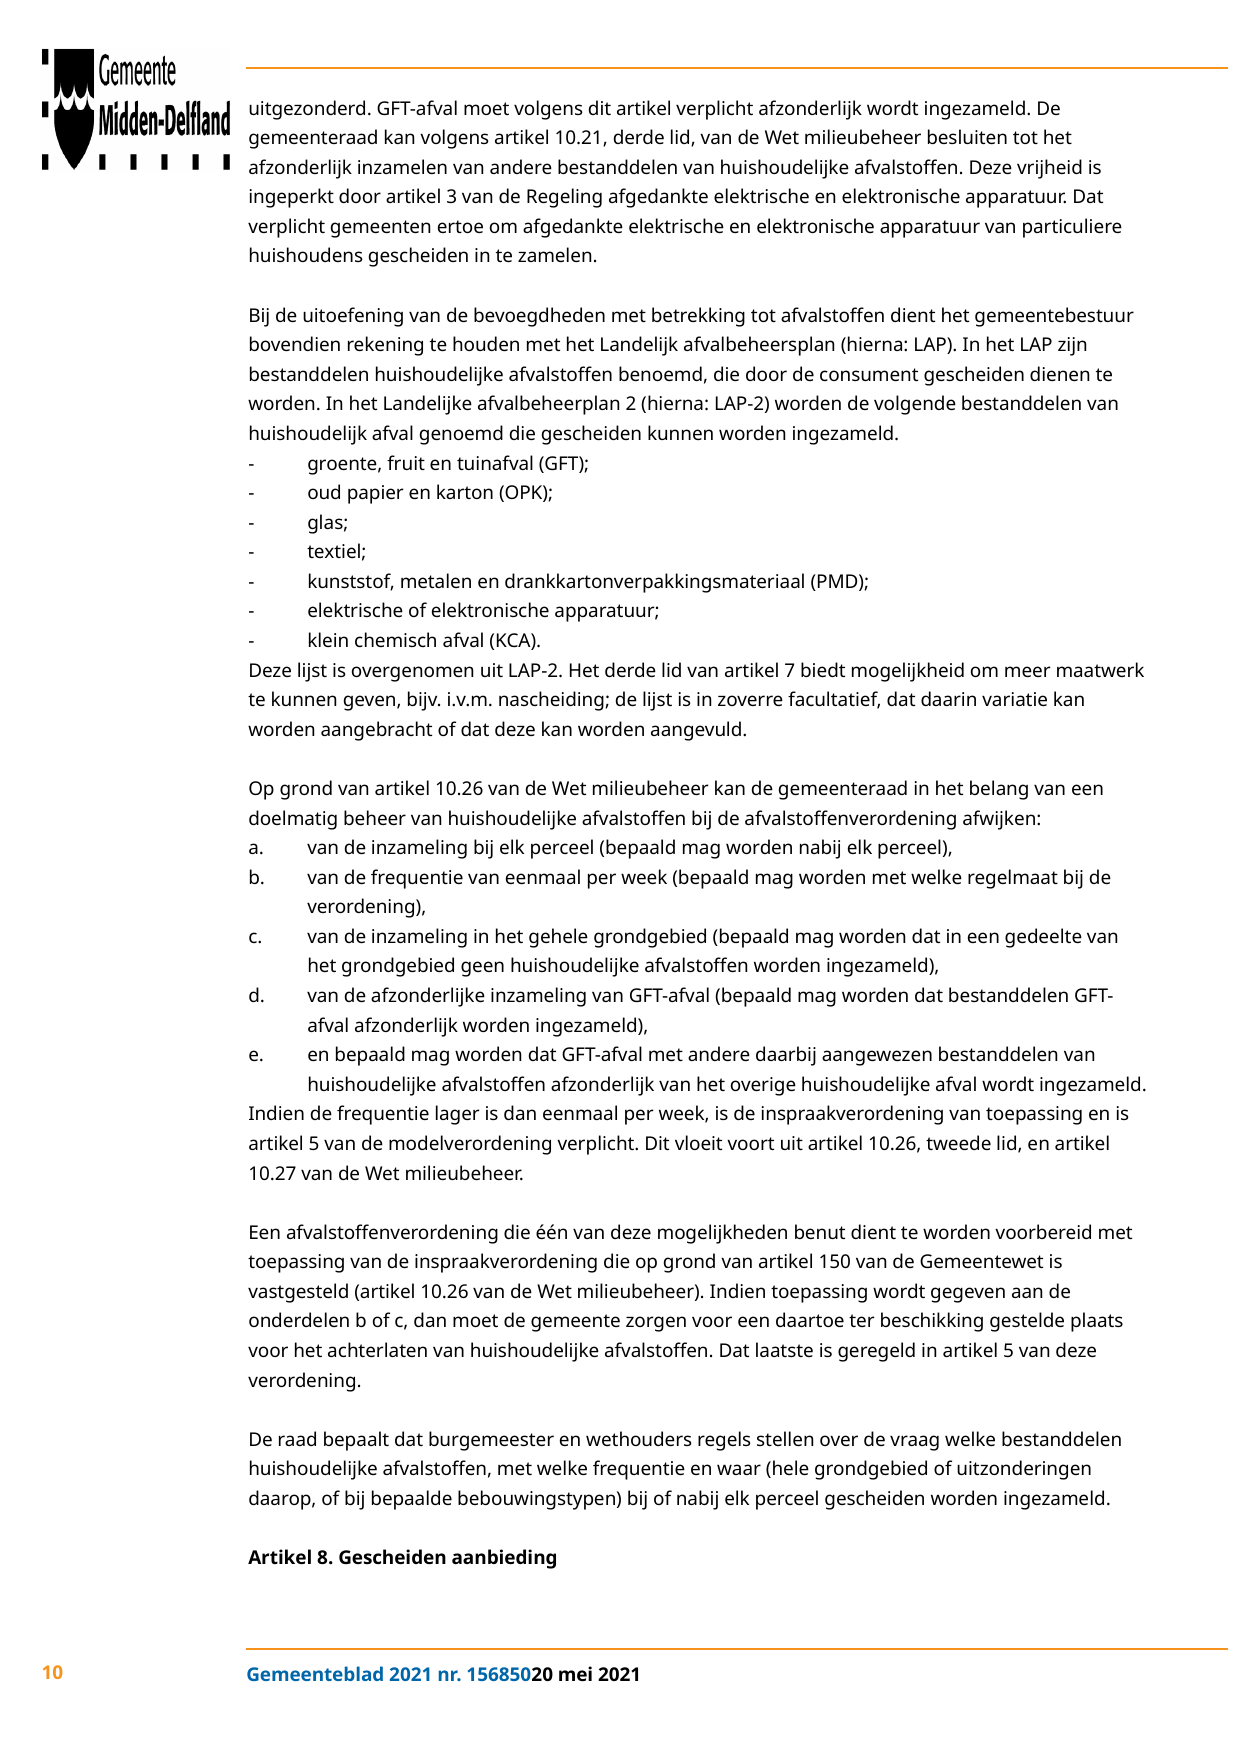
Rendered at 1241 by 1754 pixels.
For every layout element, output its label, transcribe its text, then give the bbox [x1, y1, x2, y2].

picture [41, 47, 231, 172]
list klein chemisch afval (KCA). [248, 627, 1152, 653]
list en bepaald mag worden dat GFT-afval met andere daarbij aangewezen bestanddelen van huishoudelijke afvalstoffen afzonderlijk van het overige huishoudelijke afval wordt ingezameld. [248, 1041, 1152, 1097]
text De raad bepaalt dat burgemeester en wethouders regels stellen over de vraag welke bestanddelen huishoudelijke afvalstoffen, met welke frequentie en waar (hele grondgebied of uitzonderingen daarop, of bij bepaalde bebouwingstypen) bij of nabij elk perceel gescheiden worden ingezameld. [248, 1426, 1152, 1511]
list textiel; [248, 538, 1152, 564]
text Een afvalstoffenverordening die één van deze mogelijkheden benut dient te worden voorbereid met toepassing van de inspraakverordening die op grond van artikel 150 van de Gemeentewet is vastgesteld (artikel 10.26 van de Wet milieubeheer). Indien toepassing wordt gegeven aan de onderdelen b of c, dan moet de gemeente zorgen voor een daartoe ter beschikking gestelde plaats voor het achterlaten van huishoudelijke afvalstoffen. Dat laatste is geregeld in artikel 5 van deze verordening. [248, 1219, 1152, 1393]
list van de inzameling bij elk perceel (bepaald mag worden nabij elk perceel), [248, 834, 1152, 860]
list kunststof, metalen en drankkartonverpakkingsmateriaal (PMD); [248, 568, 1152, 594]
text Deze lijst is overgenomen uit LAP-2. Het derde lid van artikel 7 biedt mogelijkheid om meer maatwerk te kunnen geven, bijv. i.v.m. nascheiding; de lijst is in zoverre facultatief, dat daarin variatie kan worden aangebracht of dat deze kan worden aangevuld. [248, 657, 1152, 742]
list van de inzameling in het gehele grondgebied (bepaald mag worden dat in een gedeelte van het grondgebied geen huishoudelijke afvalstoffen worden ingezameld), [248, 923, 1152, 978]
list elektrische of elektronische apparatuur; [248, 598, 1152, 623]
text Indien de frequentie lager is dan eenmaal per week, is de inspraakverordening van toepassing en is artikel 5 van de modelverordening verplicht. Dit vloeit voort uit artikel 10.26, tweede lid, en artikel 10.27 van de Wet milieubeheer. [248, 1101, 1152, 1186]
list groente, fruit en tuinafval (GFT); [248, 450, 1152, 476]
list van de afzonderlijke inzameling van GFT-afval (bepaald mag worden dat bestanddelen GFT-afval afzonderlijk worden ingezameld), [248, 982, 1152, 1038]
text Artikel 8. Gescheiden aanbieding [248, 1544, 1152, 1570]
text Bij de uitoefening van de bevoegdheden met betrekking tot afvalstoffen dient het gemeentebestuur bovendien rekening te houden met het Landelijk afvalbeheersplan (hierna: LAP). In het LAP zijn bestanddelen huishoudelijke afvalstoffen benoemd, die door de consument gescheiden dienen te worden. In het Landelijke afvalbeheerplan 2 (hierna: LAP-2) worden de volgende bestanddelen van huishoudelijk afval genoemd die gescheiden kunnen worden ingezameld. [248, 302, 1152, 446]
list oud papier en karton (OPK); [248, 479, 1152, 505]
text Op grond van artikel 10.26 van de Wet milieubeheer kan de gemeenteraad in het belang van een doelmatig beheer van huishoudelijke afvalstoffen bij de afvalstoffenverordening afwijken: [248, 775, 1152, 831]
list van de frequentie van eenmaal per week (bepaald mag worden met welke regelmaat bij de verordening), [248, 864, 1152, 919]
text uitgezonderd. GFT-afval moet volgens dit artikel verplicht afzonderlijk wordt ingezameld. De gemeenteraad kan volgens artikel 10.21, derde lid, van de Wet milieubeheer besluiten tot het afzonderlijk inzamelen van andere bestanddelen van huishoudelijke afvalstoffen. Deze vrijheid is ingeperkt door artikel 3 van de Regeling afgedankte elektrische en elektronische apparatuur. Dat verplicht gemeenten ertoe om afgedankte elektrische en elektronische apparatuur van particuliere huishoudens gescheiden in te zamelen. [248, 95, 1152, 268]
list glas; [248, 509, 1152, 535]
